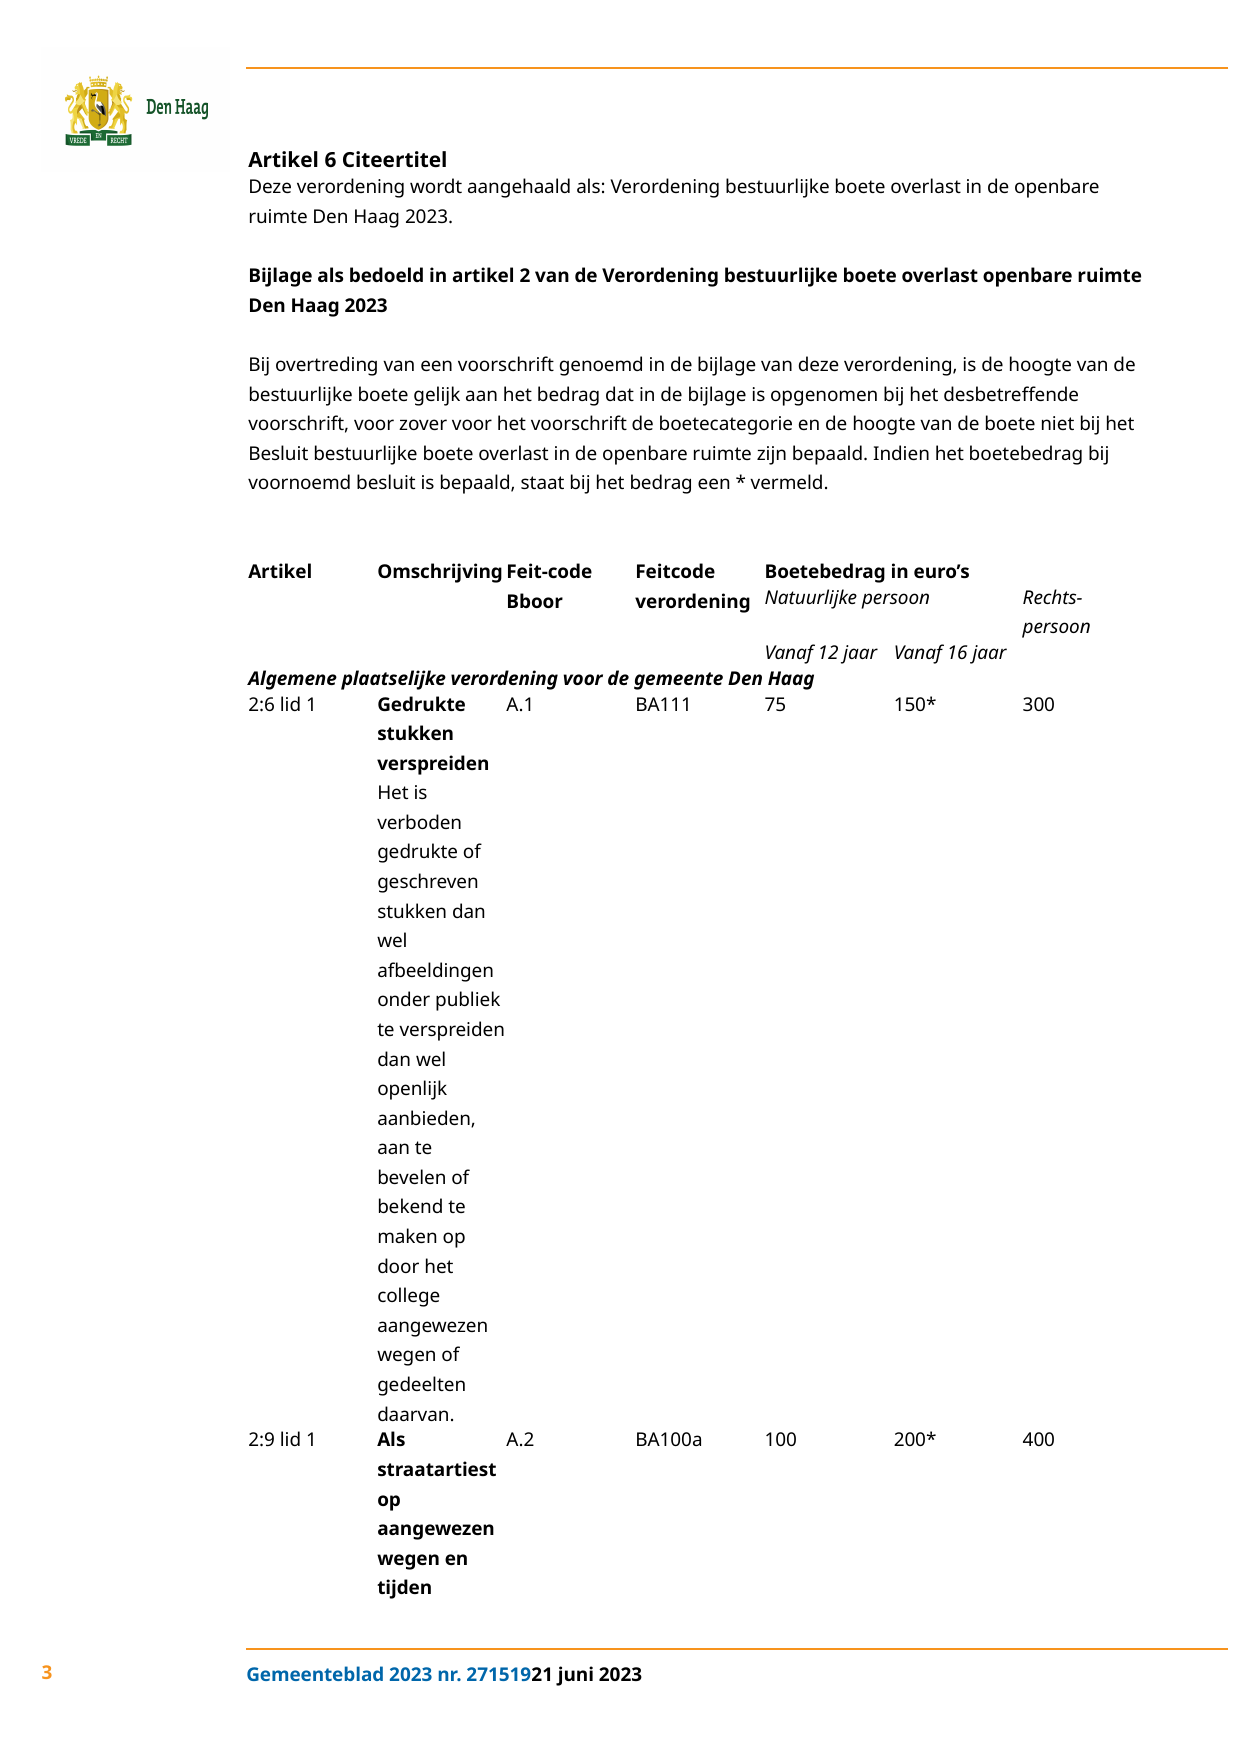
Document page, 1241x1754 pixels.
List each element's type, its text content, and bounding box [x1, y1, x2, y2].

table_cell [1023, 639, 1152, 665]
table_header Artikel [248, 558, 377, 665]
text Deze verordening wordt aangehaald als: Verordening bestuurlijke boete overlast in de openbare ruimte Den Haag 2023. [248, 174, 1152, 229]
table_header Feitcode verordening [635, 558, 764, 665]
table_cell 300 [1023, 691, 1152, 1427]
table_cell BA111 [635, 691, 764, 1427]
table_cell Als straatartiest op aangewezen wegen en tijden [377, 1427, 506, 1600]
table_cell 2:6 lid 1 [248, 691, 377, 1427]
table_cell Vanaf 16 jaar [894, 639, 1022, 665]
table_cell 400 [1023, 1427, 1152, 1600]
table_cell Gedrukte stukken verspreiden Het is verboden gedrukte of geschreven stukken dan wel afbeeldingen onder publiek te verspreiden dan wel openlijk aanbieden, aan te bevelen of bekend te maken op door het college aangewezen wegen of gedeelten daarvan. [377, 691, 506, 1427]
table_cell 100 [764, 1427, 893, 1600]
text Bijlage als bedoeld in artikel 2 van de Verordening bestuurlijke boete overlast openbare ruimte Den Haag 2023 [248, 262, 1152, 318]
table_cell Vanaf 12 jaar [764, 639, 893, 665]
table_cell 75 [764, 691, 893, 1427]
picture [41, 47, 231, 172]
text Artikel 6 Citeertitel [248, 145, 1152, 174]
table_cell Algemene plaatselijke verordening voor de gemeente Den Haag [248, 665, 1152, 691]
table_cell 150* [894, 691, 1022, 1427]
table_header Feit-code Bboor [506, 558, 635, 665]
table_cell 2:9 lid 1 [248, 1427, 377, 1600]
table_cell Natuurlijke persoon [764, 584, 1022, 639]
table_cell Rechts-persoon [1023, 584, 1152, 639]
table_cell BA100a [635, 1427, 764, 1600]
table_cell 200* [894, 1427, 1022, 1600]
text Bij overtreding van een voorschrift genoemd in de bijlage van deze verordening, is de hoogte van de bestuurlijke boete gelijk aan het bedrag dat in de bijlage is opgenomen bij het desbetreffende voorschrift, voor zover voor het voorschrift de boetecategorie en de hoogte van de boete niet bij het Besluit bestuurlijke boete overlast in de openbare ruimte zijn bepaald. Indien het boetebedrag bij voornoemd besluit is bepaald, staat bij het bedrag een * vermeld. [248, 351, 1152, 495]
table_header Boetebedrag in euro’s [764, 558, 1152, 584]
table_header Omschrijving [377, 558, 506, 665]
table_cell A.1 [506, 691, 635, 1427]
table_cell A.2 [506, 1427, 635, 1600]
